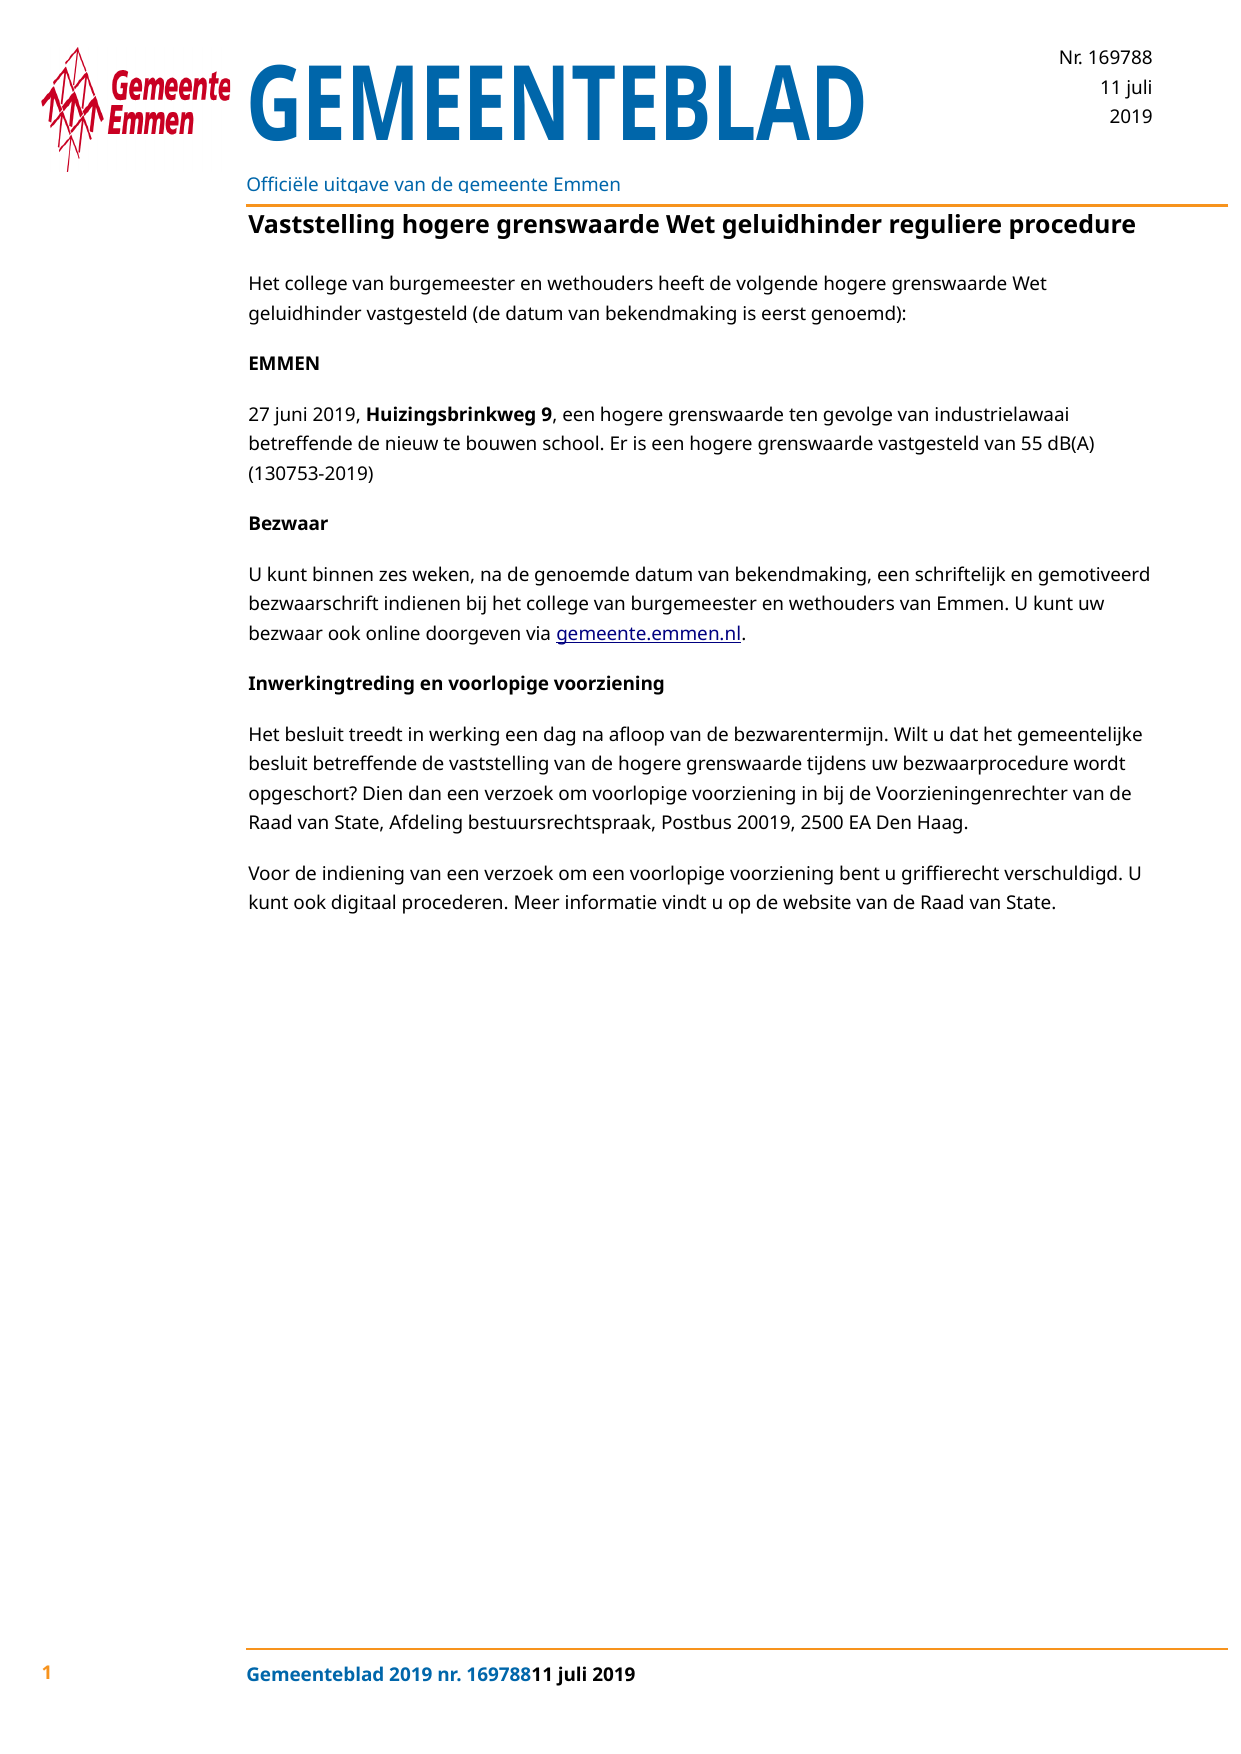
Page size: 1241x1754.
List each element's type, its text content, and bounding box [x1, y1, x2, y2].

text Het besluit treedt in werking een dag na afloop van de bezwarentermijn. Wilt u dat het gemeentelijke besluit betreffende de vaststelling van de hogere grenswaarde tijdens uw bezwaarprocedure wordt opgeschort? Dien dan een verzoek om voorlopige voorziening in bij de Voorzieningenrechter van de Raad van State, Afdeling bestuurs­recht­spraak, Postbus 200­19, 2500 EA Den Haag. [248, 721, 1152, 835]
picture [41, 47, 231, 172]
text Het college van burgemeester en wethouders heeft de volgende hogere grenswaarde Wet geluidhinder vastgesteld (de datum van bekendmaking is eerst genoemd): [248, 270, 1152, 326]
text U kunt binnen zes weken, na de genoemde datum van bekendmaking, een schriftelijk en gemotiveerd bezwaarschrift indienen bij het college van burgemeester en wethouders van Emmen. U kunt uw bezwaar ook online doorgeven via gemeente.emmen.nl. [248, 561, 1152, 646]
text Voor de indiening van een verzoek om een voorlopige voorziening bent u griffierecht verschuldigd. U kunt ook digitaal procederen. Meer informatie vindt u op de website van de Raad van State. [248, 860, 1152, 915]
text EMMEN [248, 350, 1152, 376]
text Bezwaar [248, 510, 1152, 536]
text Vaststelling hogere grenswaarde Wet geluidhinder reguliere procedure [248, 207, 1152, 241]
text Inwerkingtreding en voorlopige voorziening [248, 670, 1152, 696]
text 27 juni 2019, Huizingsbrinkweg 9, een hogere grenswaarde ten gevolge van industrielawaai betreffende de nieuw te bouwen school. Er is een hogere grenswaarde vastgesteld van 55 dB(A) (130753-2019) [248, 401, 1152, 486]
